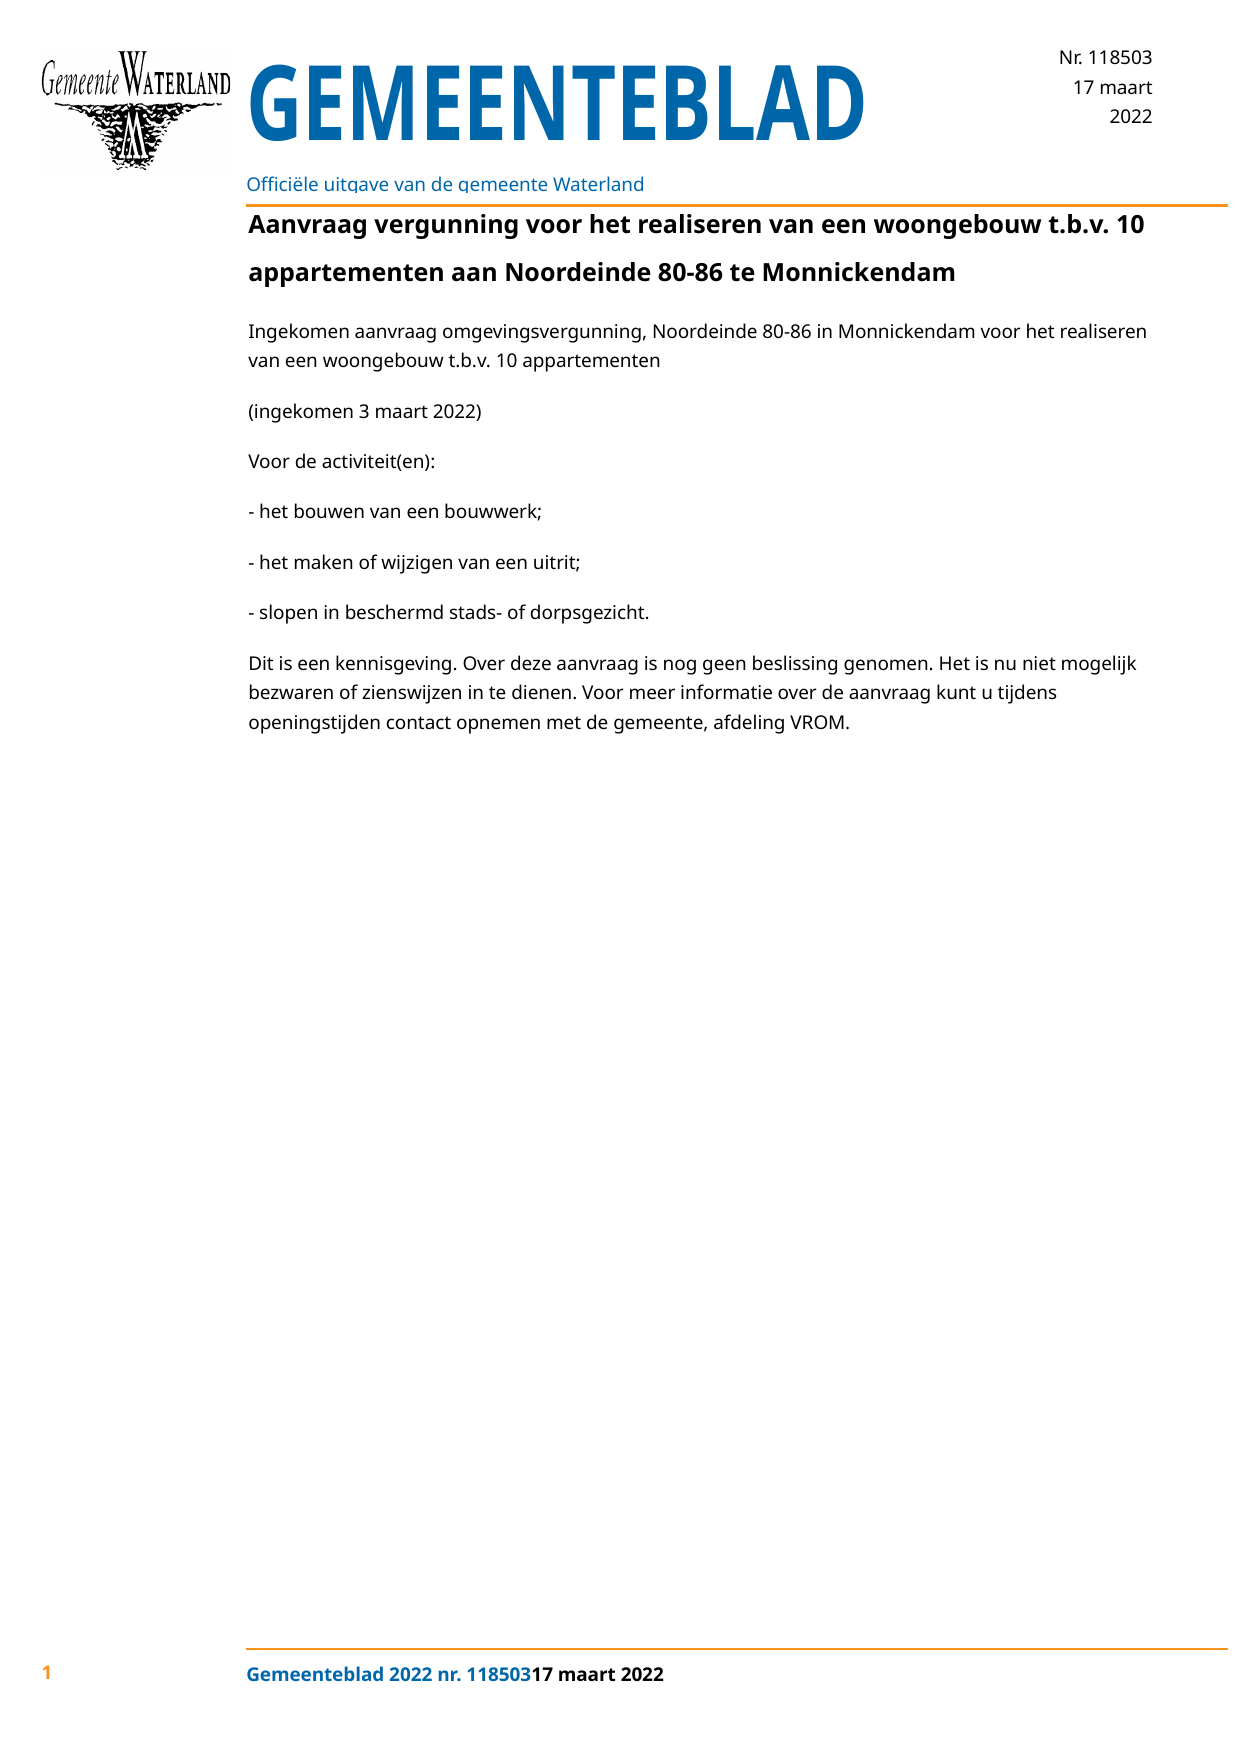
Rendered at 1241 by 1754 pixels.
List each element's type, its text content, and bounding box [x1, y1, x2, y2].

text (ingekomen 3 maart 2022) [248, 398, 1152, 424]
text - slopen in beschermd stads- of dorpsgezicht. [248, 599, 1152, 625]
picture [41, 47, 231, 172]
text Ingekomen aanvraag omgevingsvergunning, Noordeinde 80-86 in Monnickendam voor het realiseren van een woongebouw t.b.v. 10 appartementen [248, 318, 1152, 373]
text - het maken of wijzigen van een uitrit; [248, 549, 1152, 575]
text - het bouwen van een bouwwerk; [248, 499, 1152, 524]
text Dit is een kennisgeving. Over deze aanvraag is nog geen beslissing genomen. Het is nu niet mogelijk bezwaren of zienswijzen in te dienen. Voor meer informatie over de aanvraag kunt u tijdens openingstijden contact opnemen met de gemeente, afdeling VROM. [248, 650, 1152, 735]
text Voor de activiteit(en): [248, 448, 1152, 474]
text Aanvraag vergunning voor het realiseren van een woongebouw t.b.v. 10 appartementen aan Noordeinde 80-86 te Monnickendam [248, 207, 1152, 288]
